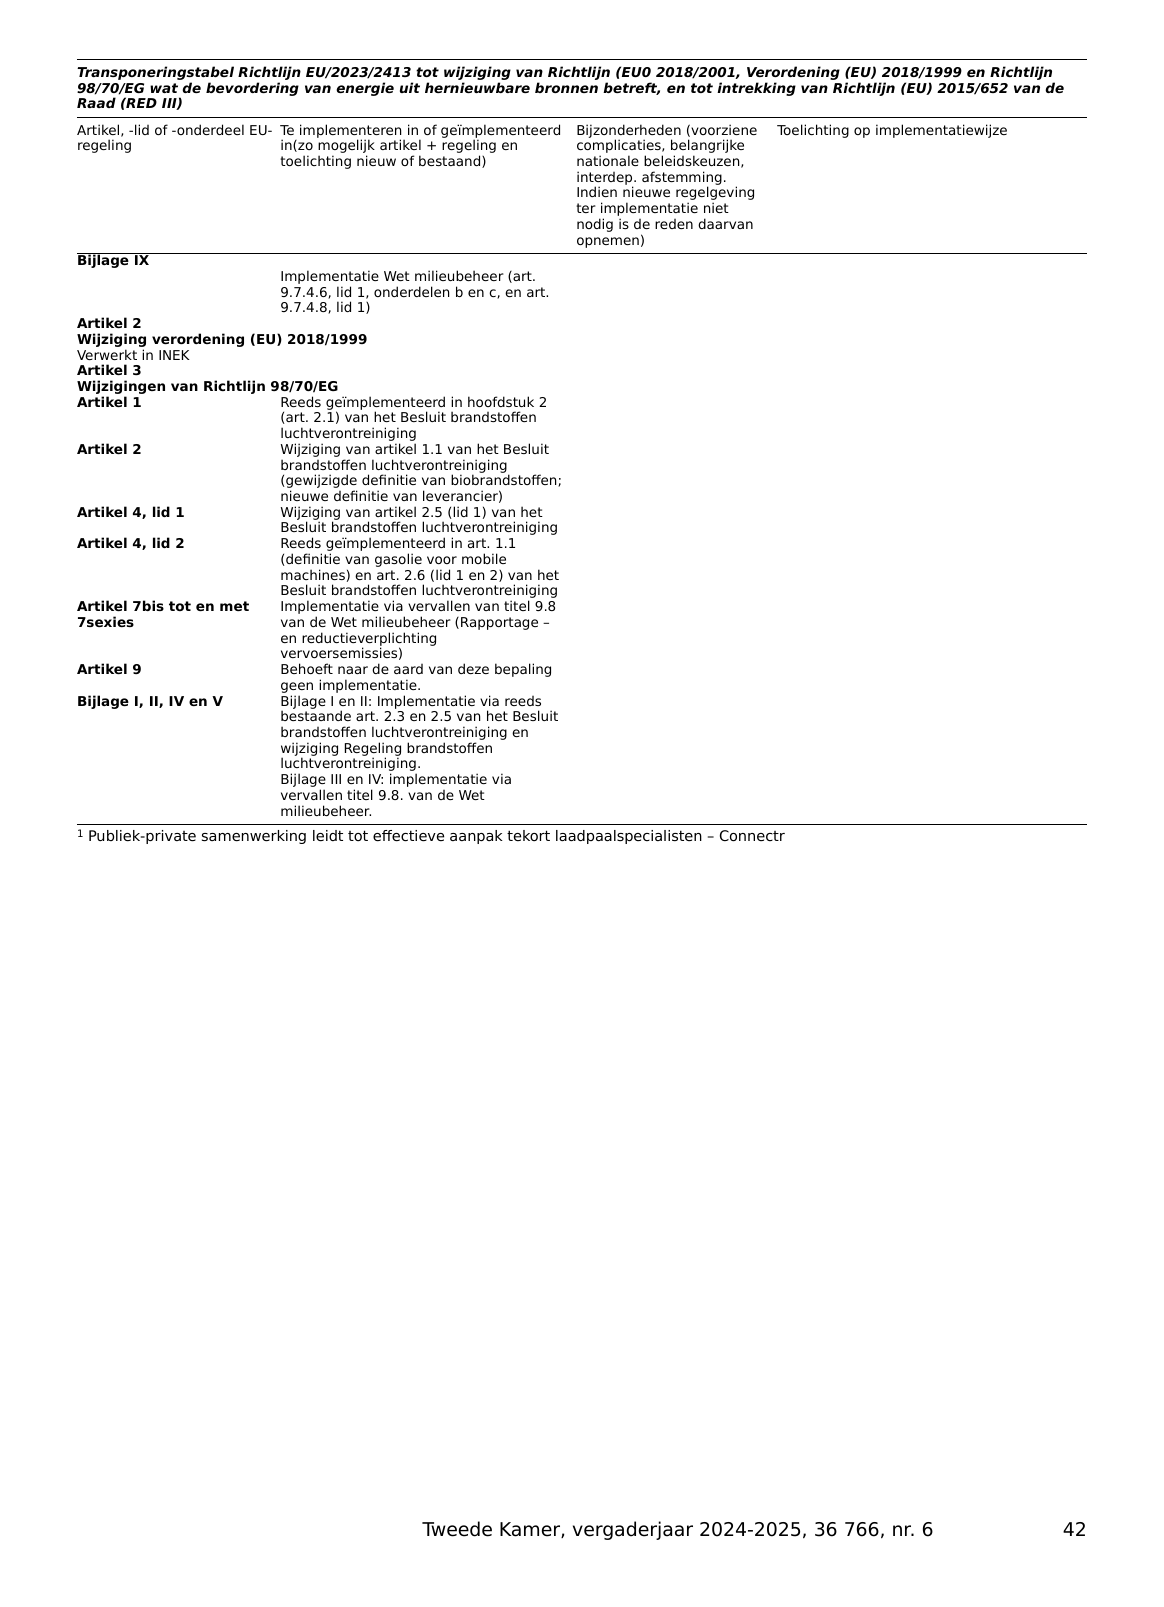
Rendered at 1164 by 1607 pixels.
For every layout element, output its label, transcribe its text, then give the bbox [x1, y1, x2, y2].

table_cell [570, 395, 771, 442]
table_cell 1 Publiek-private samenwerking leidt tot effectieve aanpak tekort laadpaalspecialisten – Connectr [77, 825, 1087, 845]
table_cell Wijziging van artikel 2.5 (lid 1) van het Besluit brandstoffen luchtverontreiniging [274, 505, 570, 536]
table_cell Reeds geïmplementeerd in art. 1.1 (definitie van gasolie voor mobile machines) en art. 2.6 (lid 1 en 2) van het Besluit brandstoffen luchtverontreiniging [274, 536, 570, 599]
table_cell Artikel 4, lid 2 [77, 536, 274, 599]
table_cell [77, 269, 274, 316]
table_cell Bijlage I en II: Implementatie via reeds bestaande art. 2.3 en 2.5 van het Besluit brandstoffen luchtverontreiniging en wijziging Regeling brandstoffen luchtverontreiniging. Bijlage III en IV: implementatie via vervallen titel 9.8. van de Wet milieubeheer. [274, 693, 570, 824]
table_cell Artikel, -lid of -onderdeel EU-regeling [77, 118, 274, 253]
table_cell Bijlage I, II, IV en V [77, 693, 274, 824]
table_cell [570, 536, 771, 599]
table_cell Bijzonderheden (voorziene complicaties, belangrijke nationale beleidskeuzen, interdep. afstemming. Indien nieuwe regelgeving ter implementatie niet nodig is de reden daarvan opnemen) [570, 118, 771, 253]
table_cell Artikel 1 [77, 395, 274, 442]
table_cell [771, 269, 1087, 316]
table_header Transponeringstabel Richtlijn EU/2023/2413 tot wijziging van Richtlijn (EU0 2018/2001, Verordening (EU) 2018/1999 en Richtlijn 98/70/EG wat de bevordering van energie uit hernieuwbare bronnen betreft, en tot intrekking van Richtlijn (EU) 2015/652 van de Raad (RED III) [77, 60, 1087, 117]
table_cell [570, 599, 771, 662]
table_cell Verwerkt in INEK [77, 347, 274, 363]
table_cell Toelichting op implementatiewijze [771, 118, 1087, 253]
table_cell [570, 662, 771, 693]
table_cell [771, 442, 1087, 504]
table_cell Implementatie Wet milieubeheer (art. 9.7.4.6, lid 1, onderdelen b en c, en art. 9.7.4.8, lid 1) [274, 269, 570, 316]
table_cell [570, 693, 771, 824]
table_cell Wijziging van artikel 1.1 van het Besluit brandstoffen luchtverontreiniging (gewijzigde definitie van biobrandstoffen; nieuwe definitie van leverancier) [274, 442, 570, 504]
table_cell Artikel 3 Wijzigingen van Richtlijn 98/70/EG [77, 363, 1087, 394]
table_cell [771, 505, 1087, 536]
table_cell Artikel 2 [77, 442, 274, 504]
table_cell [570, 269, 771, 316]
table_cell Artikel 7bis tot en met 7sexies [77, 599, 274, 662]
table_cell [771, 599, 1087, 662]
table_cell [274, 347, 1087, 363]
table_cell [570, 442, 771, 504]
table_cell Artikel 9 [77, 662, 274, 693]
table_cell [771, 395, 1087, 442]
table_cell Reeds geïmplementeerd in hoofdstuk 2 (art. 2.1) van het Besluit brandstoffen luchtverontreiniging [274, 395, 570, 442]
table_cell [771, 536, 1087, 599]
table_cell [771, 693, 1087, 824]
table_cell Artikel 4, lid 1 [77, 505, 274, 536]
table_cell Behoeft naar de aard van deze bepaling geen implementatie. [274, 662, 570, 693]
table_cell [570, 505, 771, 536]
table_cell Te implementeren in of geïmplementeerd in(zo mogelijk artikel + regeling en toelichting nieuw of bestaand) [274, 118, 570, 253]
table_cell Artikel 2 Wijziging verordening (EU) 2018/1999 [77, 316, 1087, 347]
table_cell Bijlage IX [77, 254, 274, 269]
table_cell [274, 254, 1087, 269]
table_cell Implementatie via vervallen van titel 9.8 van de Wet milieubeheer (Rapportage – en reductieverplichting vervoersemissies) [274, 599, 570, 662]
table_cell [771, 662, 1087, 693]
